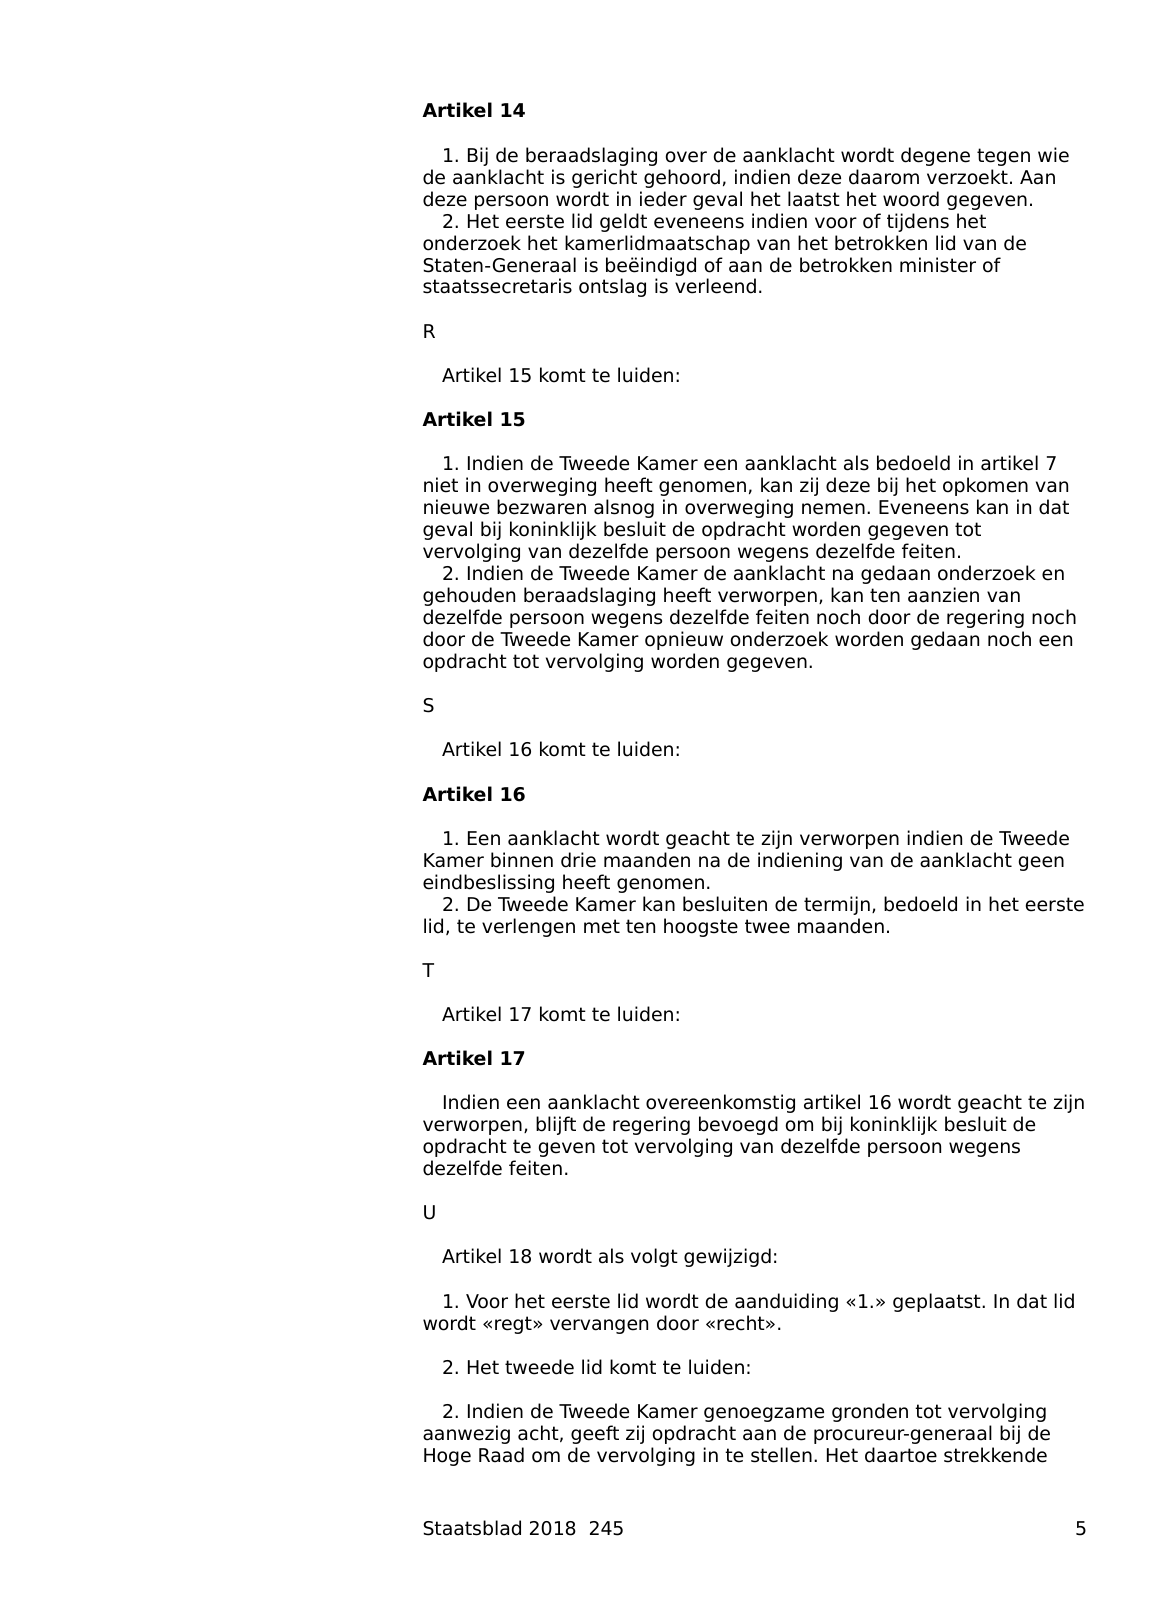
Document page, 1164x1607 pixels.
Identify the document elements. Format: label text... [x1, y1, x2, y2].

text T [422, 960, 1087, 982]
text U [422, 1202, 1087, 1224]
text Artikel 17 komt te luiden: [422, 1004, 1087, 1026]
text 2. Het tweede lid komt te luiden: [422, 1357, 1087, 1379]
subtitle Artikel 15 [422, 409, 1087, 431]
subtitle Artikel 16 [422, 783, 1087, 805]
subtitle Artikel 17 [422, 1048, 1087, 1070]
text 2. De Tweede Kamer kan besluiten de termijn, bedoeld in het eerste lid, te verlengen met ten hoogste twee maanden. [422, 893, 1087, 937]
text 1. Voor het eerste lid wordt de aanduiding «1.» geplaatst. In dat lid wordt «regt» vervangen door «recht». [422, 1291, 1087, 1334]
text 1. Een aanklacht wordt geacht te zijn verworpen indien de Tweede Kamer binnen drie maanden na de indiening van de aanklacht geen eindbeslissing heeft genomen. [422, 828, 1087, 893]
text Artikel 15 komt te luiden: [422, 365, 1087, 387]
text Indien een aanklacht overeenkomstig artikel 16 wordt geacht te zijn verworpen, blijft de regering bevoegd om bij koninklijk besluit de opdracht te geven tot vervolging van dezelfde persoon wegens dezelfde feiten. [422, 1092, 1087, 1180]
text S [422, 695, 1087, 717]
subtitle Artikel 14 [422, 100, 1087, 122]
text 2. Het eerste lid geldt eveneens indien voor of tijdens het onderzoek het kamerlidmaatschap van het betrokken lid van de Staten-Generaal is beëindigd of aan de betrokken minister of staatssecretaris ontslag is verleend. [422, 211, 1087, 298]
text 1. Bij de beraadslaging over de aanklacht wordt degene tegen wie de aanklacht is gericht gehoord, indien deze daarom verzoekt. Aan deze persoon wordt in ieder geval het laatst het woord gegeven. [422, 144, 1087, 211]
text 2. Indien de Tweede Kamer genoegzame gronden tot vervolging aanwezig acht, geeft zij opdracht aan de procureur-generaal bij de Hoge Raad om de vervolging in te stellen. Het daartoe strekkende [422, 1401, 1087, 1467]
text R [422, 321, 1087, 343]
text Artikel 18 wordt als volgt gewijzigd: [422, 1246, 1087, 1268]
text Artikel 16 komt te luiden: [422, 739, 1087, 761]
text 2. Indien de Tweede Kamer de aanklacht na gedaan onderzoek en gehouden beraadslaging heeft verworpen, kan ten aanzien van dezelfde persoon wegens dezelfde feiten noch door de regering noch door de Tweede Kamer opnieuw onderzoek worden gedaan noch een opdracht tot vervolging worden gegeven. [422, 563, 1087, 673]
text 1. Indien de Tweede Kamer een aanklacht als bedoeld in artikel 7 niet in overweging heeft genomen, kan zij deze bij het opkomen van nieuwe bezwaren alsnog in overweging nemen. Eveneens kan in dat geval bij koninklijk besluit de opdracht worden gegeven tot vervolging van dezelfde persoon wegens dezelfde feiten. [422, 453, 1087, 563]
